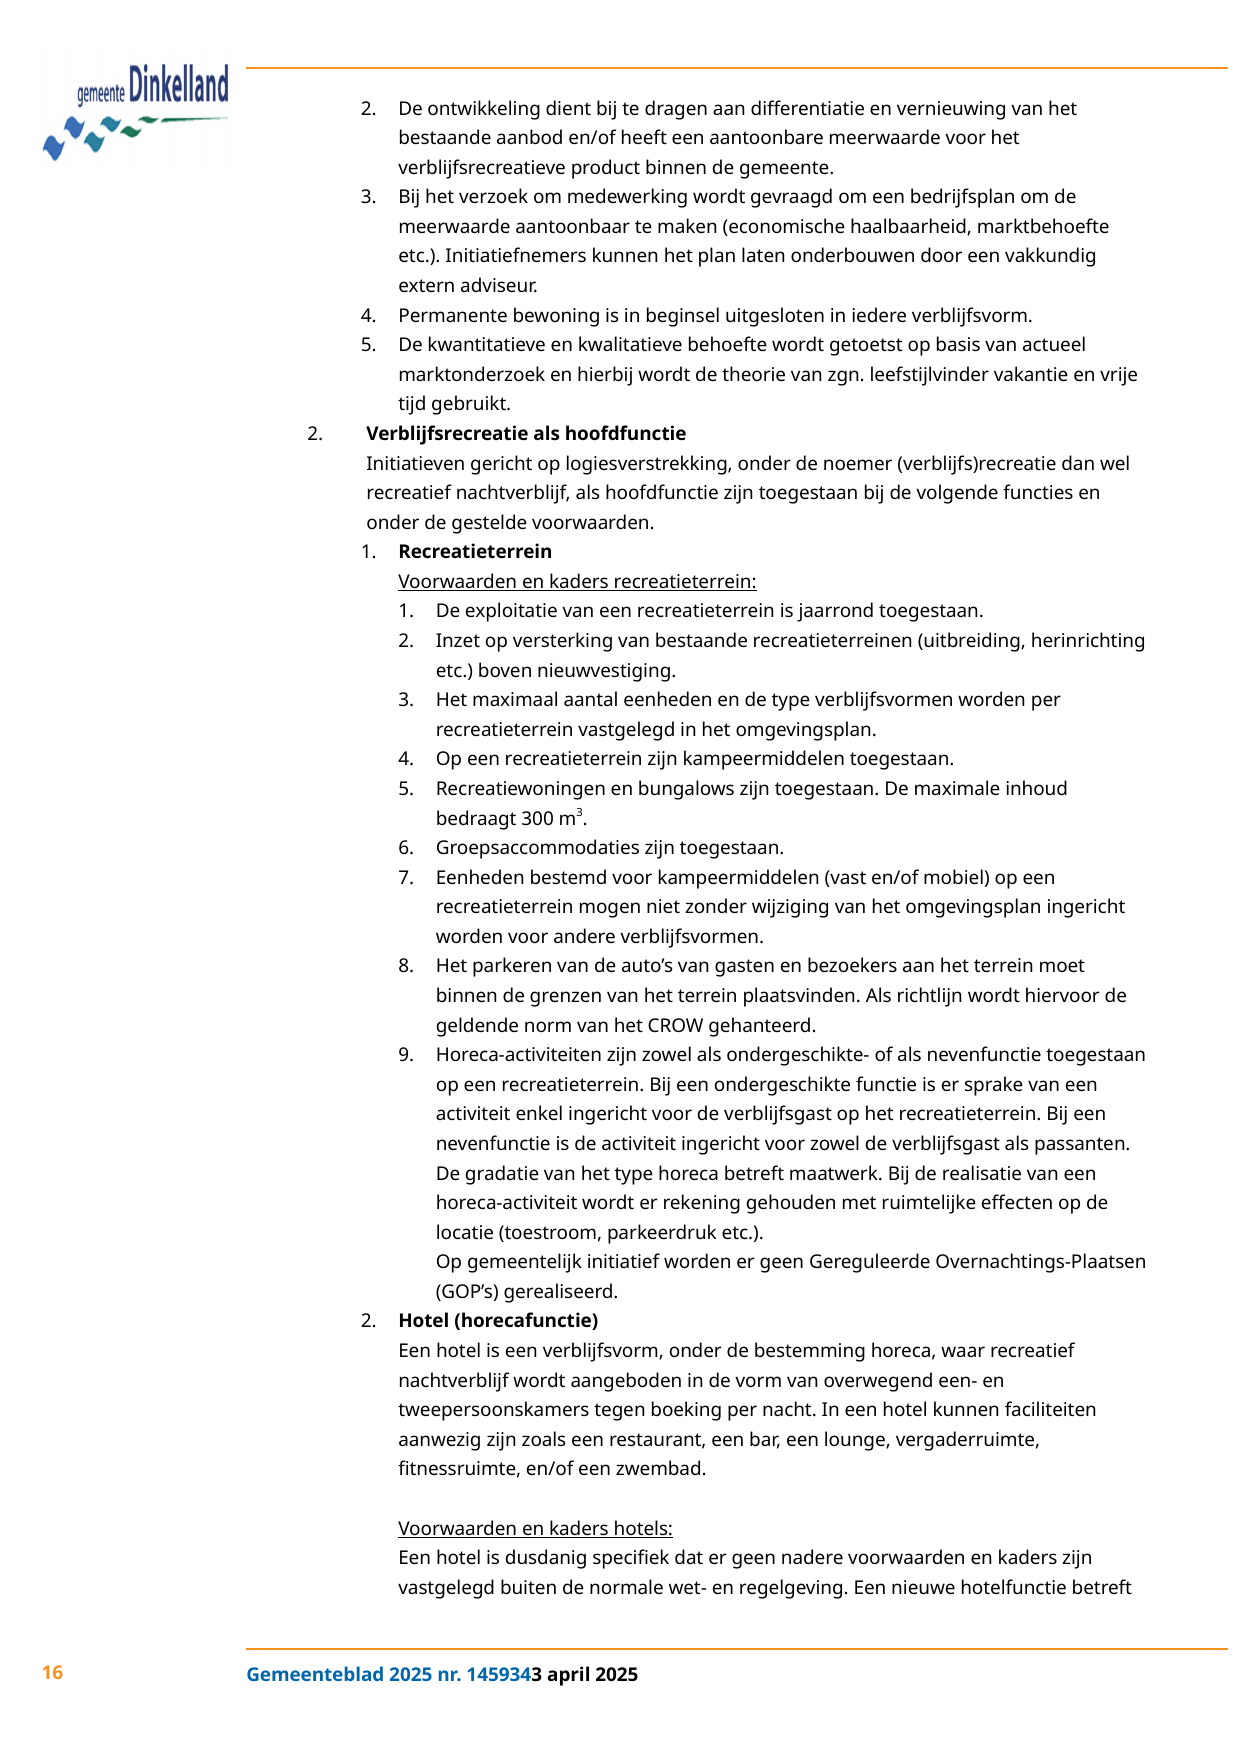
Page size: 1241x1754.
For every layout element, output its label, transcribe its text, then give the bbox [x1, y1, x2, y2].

list Groepsaccommodaties zijn toegestaan. [398, 834, 1152, 860]
list De exploitatie van een recreatieterrein is jaarrond toegestaan. [398, 598, 1152, 623]
list Recreatiewoningen en bungalows zijn toegestaan. De maximale inhoud bedraagt 300 m3. [398, 775, 1152, 831]
list Permanente bewoning is in beginsel uitgesloten in iedere verblijfsvorm. [361, 302, 1152, 328]
list Inzet op versterking van bestaande recreatieterreinen (uitbreiding, herinrichting etc.) boven nieuwvestiging. [398, 627, 1152, 683]
picture [41, 47, 231, 172]
list Een hotel is een verblijfsvorm, onder de bestemming horeca, waar recreatief nachtverblijf wordt aangeboden in de vorm van overwegend een- en tweepersoonskamers tegen boeking per nacht. In een hotel kunnen faciliteiten aanwezig zijn zoals een restaurant, een bar, een lounge, vergaderruimte, fitnessruimte, en/of een zwembad. [361, 1337, 1152, 1481]
list Recreatieterrein [361, 538, 1152, 564]
list Initiatieven gericht op logiesverstrekking, onder de noemer (verblijfs)recreatie dan wel recreatief nachtverblijf, als hoofdfunctie zijn toegestaan bij de volgende functies en onder de gestelde voorwaarden. [307, 450, 1152, 535]
list Het maximaal aantal eenheden en de type verblijfsvormen worden per recreatieterrein vastgelegd in het omgevingsplan. [398, 686, 1152, 742]
list Voorwaarden en kaders hotels: [361, 1515, 1152, 1541]
list Eenheden bestemd voor kampeermiddelen (vast en/of mobiel) op een recreatieterrein mogen niet zonder wijziging van het omgevingsplan ingericht worden voor andere verblijfsvormen. [398, 864, 1152, 949]
list Hotel (horecafunctie) [361, 1308, 1152, 1333]
list Horeca-activiteiten zijn zowel als ondergeschikte- of als nevenfunctie toegestaan op een recreatieterrein. Bij een ondergeschikte functie is er sprake van een activiteit enkel ingericht voor de verblijfsgast op het recreatieterrein. Bij een nevenfunctie is de activiteit ingericht voor zowel de verblijfsgast als passanten. De gradatie van het type horeca betreft maatwerk. Bij de realisatie van een horeca-activiteit wordt er rekening gehouden met ruimtelijke effecten op de locatie (toestroom, parkeerdruk etc.). [398, 1041, 1152, 1245]
list Bij het verzoek om medewerking wordt gevraagd om een bedrijfsplan om de meerwaarde aantoonbaar te maken (economische haalbaarheid, marktbehoefte etc.). Initiatiefnemers kunnen het plan laten onderbouwen door een vakkundig extern adviseur. [361, 183, 1152, 298]
list Op gemeentelijk initiatief worden er geen Gereguleerde Overnachtings-Plaatsen (GOP’s) gerealiseerd. [398, 1248, 1152, 1304]
list De ontwikkeling dient bij te dragen aan differentiatie en vernieuwing van het bestaande aanbod en/of heeft een aantoonbare meerwaarde voor het verblijfsrecreatieve product binnen de gemeente. [361, 95, 1152, 180]
list Een hotel is dusdanig specifiek dat er geen nadere voorwaarden en kaders zijn vastgelegd buiten de normale wet- en regelgeving. Een nieuwe hotelfunctie betreft [361, 1544, 1152, 1600]
list Het parkeren van de auto’s van gasten en bezoekers aan het terrein moet binnen de grenzen van het terrein plaatsvinden. Als richtlijn wordt hiervoor de geldende norm van het CROW gehanteerd. [398, 953, 1152, 1038]
list De kwantitatieve en kwalitatieve behoefte wordt getoetst op basis van actueel marktonderzoek en hierbij wordt de theorie van zgn. leefstijlvinder vakantie en vrije tijd gebruikt. [361, 331, 1152, 416]
list Voorwaarden en kaders recreatieterrein: [361, 568, 1152, 594]
list Verblijfsrecreatie als hoofdfunctie [307, 420, 1152, 446]
list Op een recreatieterrein zijn kampeermiddelen toegestaan. [398, 746, 1152, 771]
